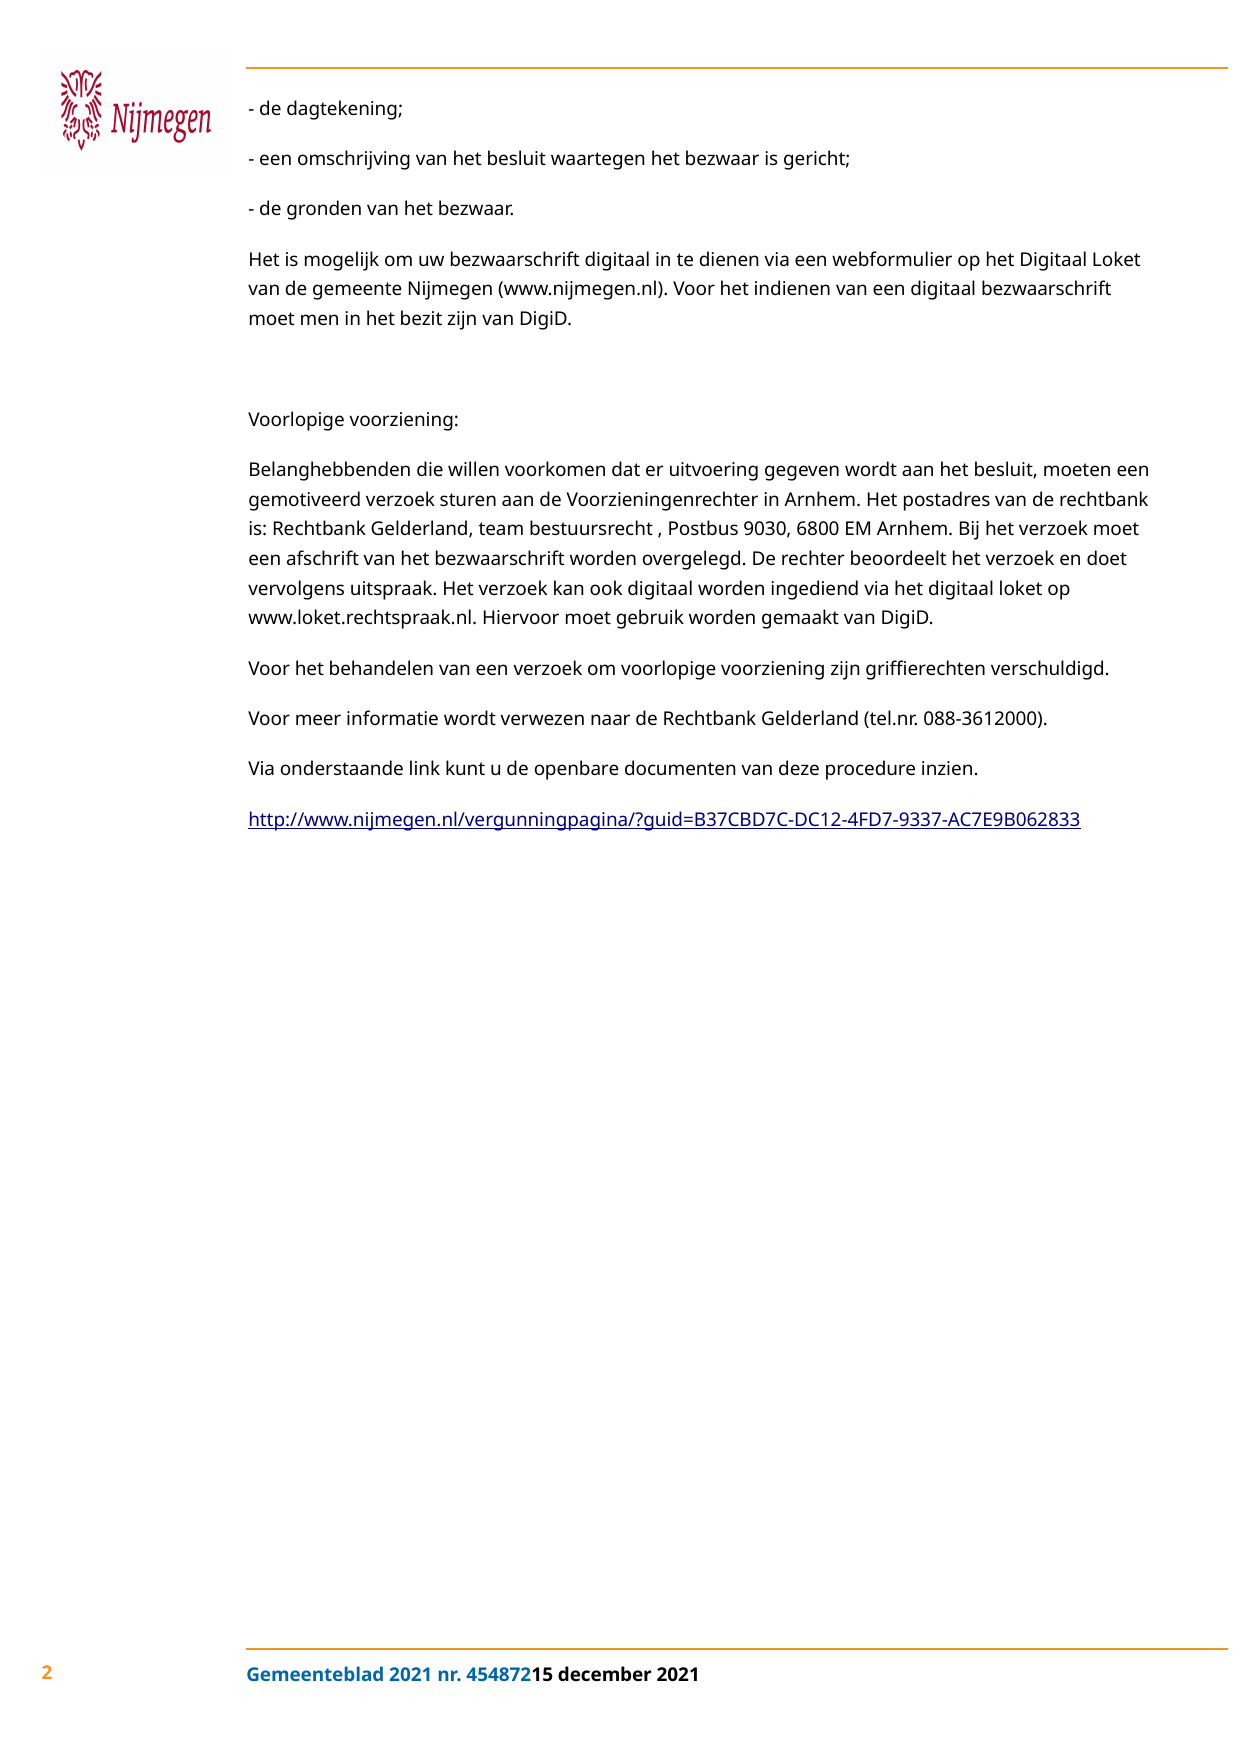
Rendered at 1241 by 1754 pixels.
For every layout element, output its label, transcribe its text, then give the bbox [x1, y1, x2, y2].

text Belanghebbenden die willen voorkomen dat er uitvoering gegeven wordt aan het besluit, moeten een gemotiveerd verzoek sturen aan de Voorzieningenrechter in Arnhem. Het postadres van de rechtbank is: Rechtbank Gelderland, team bestuursrecht , Postbus 9030, 6800 EM Arnhem. Bij het verzoek moet een afschrift van het bezwaarschrift worden overgelegd. De rechter beoordeelt het verzoek en doet vervolgens uitspraak. Het verzoek kan ook digitaal worden ingediend via het digitaal loket op www.loket.rechtspraak.nl. Hiervoor moet gebruik worden gemaakt van DigiD. [248, 456, 1152, 630]
picture [41, 47, 231, 172]
text Voor het behandelen van een verzoek om voorlopige voorziening zijn griffierechten verschuldigd. [248, 655, 1152, 681]
text Voorlopige voorziening: [248, 406, 1152, 432]
text Voor meer informatie wordt verwezen naar de Rechtbank Gelderland (tel.nr. 088-3612000). [248, 705, 1152, 731]
text - de dagtekening; [248, 95, 1152, 121]
text - de gronden van het bezwaar. [248, 196, 1152, 221]
text - een omschrijving van het besluit waartegen het bezwaar is gericht; [248, 145, 1152, 171]
text Het is mogelijk om uw bezwaarschrift digitaal in te dienen via een webformulier op het Digitaal Loket van de gemeente Nijmegen (www.nijmegen.nl). Voor het indienen van een digitaal bezwaarschrift moet men in het bezit zijn van DigiD. [248, 246, 1152, 331]
text Via onderstaande link kunt u de openbare documenten van deze procedure inzien. [248, 756, 1152, 781]
text http://www.nijmegen.nl/vergunningpagina/?guid=B37CBD7C-DC12-4FD7-9337-AC7E9B062833 [248, 806, 1152, 832]
